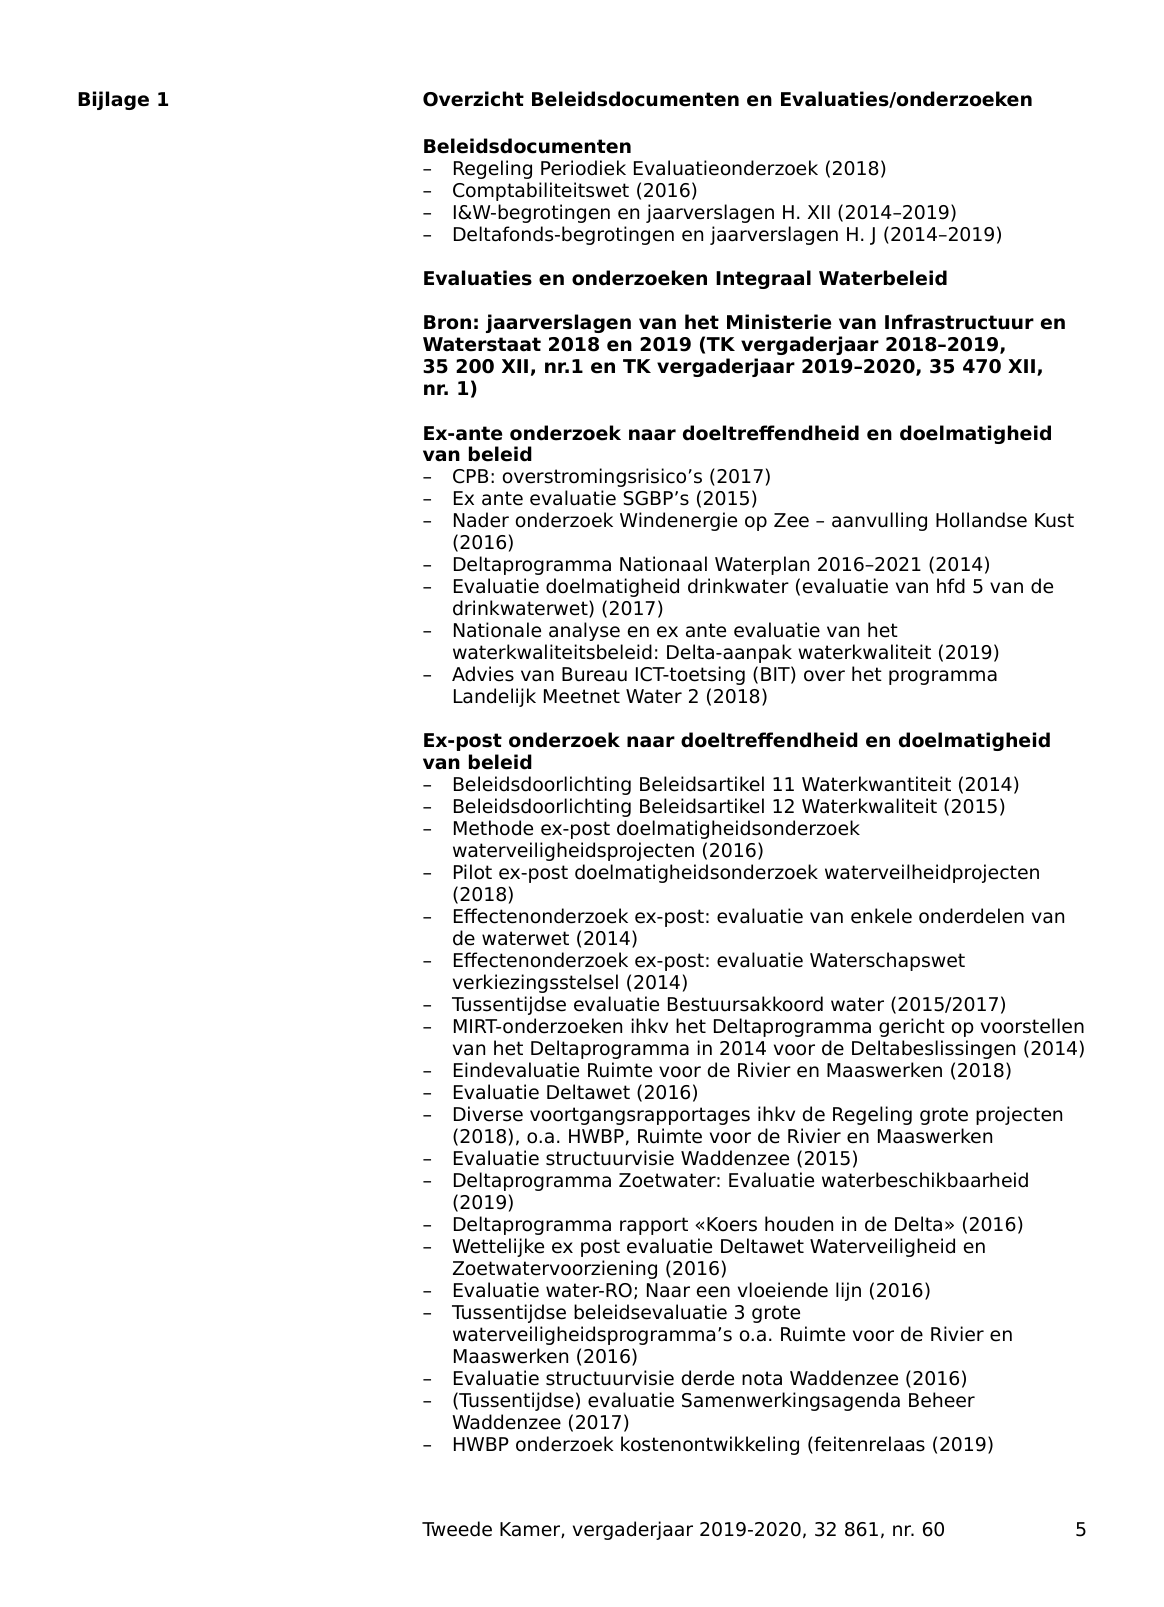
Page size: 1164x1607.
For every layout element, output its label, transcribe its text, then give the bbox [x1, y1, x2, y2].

text – Pilot ex-post doelmatigheidsonderzoek waterveilheidprojecten (2018) [422, 862, 1087, 906]
text Bron: jaarverslagen van het Ministerie van Infrastructuur en Waterstaat 2018 en 2019 (TK vergaderjaar 2018–2019, 35 200 XII, nr.1 en TK vergaderjaar 2019–2020, 35 470 XII, nr. 1) [422, 312, 1087, 400]
text – MIRT-onderzoeken ihkv het Deltaprogramma gericht op voorstellen van het Deltaprogramma in 2014 voor de Deltabeslissingen (2014) [422, 1016, 1087, 1060]
text – Ex ante evaluatie SGBP’s (2015) [422, 488, 1087, 510]
subtitle Ex-ante onderzoek naar doeltreffendheid en doelmatigheid van beleid [422, 422, 1087, 466]
text – Deltaprogramma rapport «Koers houden in de Delta» (2016) [422, 1214, 1087, 1236]
text – Regeling Periodiek Evaluatieonderzoek (2018) [422, 158, 1087, 180]
text – Evaluatie structuurvisie derde nota Waddenzee (2016) [422, 1368, 1087, 1390]
text – Nader onderzoek Windenergie op Zee – aanvulling Hollandse Kust (2016) [422, 510, 1087, 554]
text – (Tussentijdse) evaluatie Samenwerkingsagenda Beheer Waddenzee (2017) [422, 1390, 1087, 1434]
text – Advies van Bureau ICT-toetsing (BIT) over het programma Landelijk Meetnet Water 2 (2018) [422, 664, 1087, 708]
subtitle Ex-post onderzoek naar doeltreffendheid en doelmatigheid van beleid [422, 730, 1087, 774]
subtitle Beleidsdocumenten [422, 136, 1087, 158]
text – CPB: overstromingsrisico’s (2017) [422, 466, 1087, 488]
text – Methode ex-post doelmatigheidsonderzoek waterveiligheidsprojecten (2016) [422, 818, 1087, 862]
text – I&W-begrotingen en jaarverslagen H. XII (2014–2019) [422, 202, 1087, 224]
text – Comptabiliteitswet (2016) [422, 180, 1087, 202]
text – Evaluatie Deltawet (2016) [422, 1082, 1087, 1104]
text – Eindevaluatie Ruimte voor de Rivier en Maaswerken (2018) [422, 1060, 1087, 1082]
text – Beleidsdoorlichting Beleidsartikel 11 Waterkwantiteit (2014) [422, 774, 1087, 796]
text – Tussentijdse beleidsevaluatie 3 grote waterveiligheidsprogramma’s o.a. Ruimte voor de Rivier en Maaswerken (2016) [422, 1302, 1087, 1368]
text – Evaluatie doelmatigheid drinkwater (evaluatie van hfd 5 van de drinkwaterwet) (2017) [422, 576, 1087, 620]
subtitle Evaluaties en onderzoeken Integraal Waterbeleid [422, 268, 1087, 290]
text – Evaluatie structuurvisie Waddenzee (2015) [422, 1148, 1087, 1170]
text – Deltaprogramma Nationaal Waterplan 2016–2021 (2014) [422, 554, 1087, 576]
text – Tussentijdse evaluatie Bestuursakkoord water (2015/2017) [422, 994, 1087, 1016]
text – Diverse voortgangsrapportages ihkv de Regeling grote projecten (2018), o.a. HWBP, Ruimte voor de Rivier en Maaswerken [422, 1104, 1087, 1148]
text – HWBP onderzoek kostenontwikkeling (feitenrelaas (2019) [422, 1434, 1087, 1456]
text – Deltaprogramma Zoetwater: Evaluatie waterbeschikbaarheid (2019) [422, 1170, 1087, 1214]
text – Deltafonds-begrotingen en jaarverslagen H. J (2014–2019) [422, 224, 1087, 246]
text – Beleidsdoorlichting Beleidsartikel 12 Waterkwaliteit (2015) [422, 796, 1087, 818]
text – Effectenonderzoek ex-post: evaluatie van enkele onderdelen van de waterwet (2014) [422, 906, 1087, 950]
text – Nationale analyse en ex ante evaluatie van het waterkwaliteitsbeleid: Delta-aanpak waterkwaliteit (2019) [422, 620, 1087, 664]
text – Wettelijke ex post evaluatie Deltawet Waterveiligheid en Zoetwatervoorziening (2016) [422, 1236, 1087, 1280]
subtitle Bijlage 1 Overzicht Beleidsdocumenten en Evaluaties/onderzoeken [77, 89, 1087, 111]
text – Effectenonderzoek ex-post: evaluatie Waterschapswet verkiezingsstelsel (2014) [422, 950, 1087, 994]
text – Evaluatie water-RO; Naar een vloeiende lijn (2016) [422, 1280, 1087, 1302]
